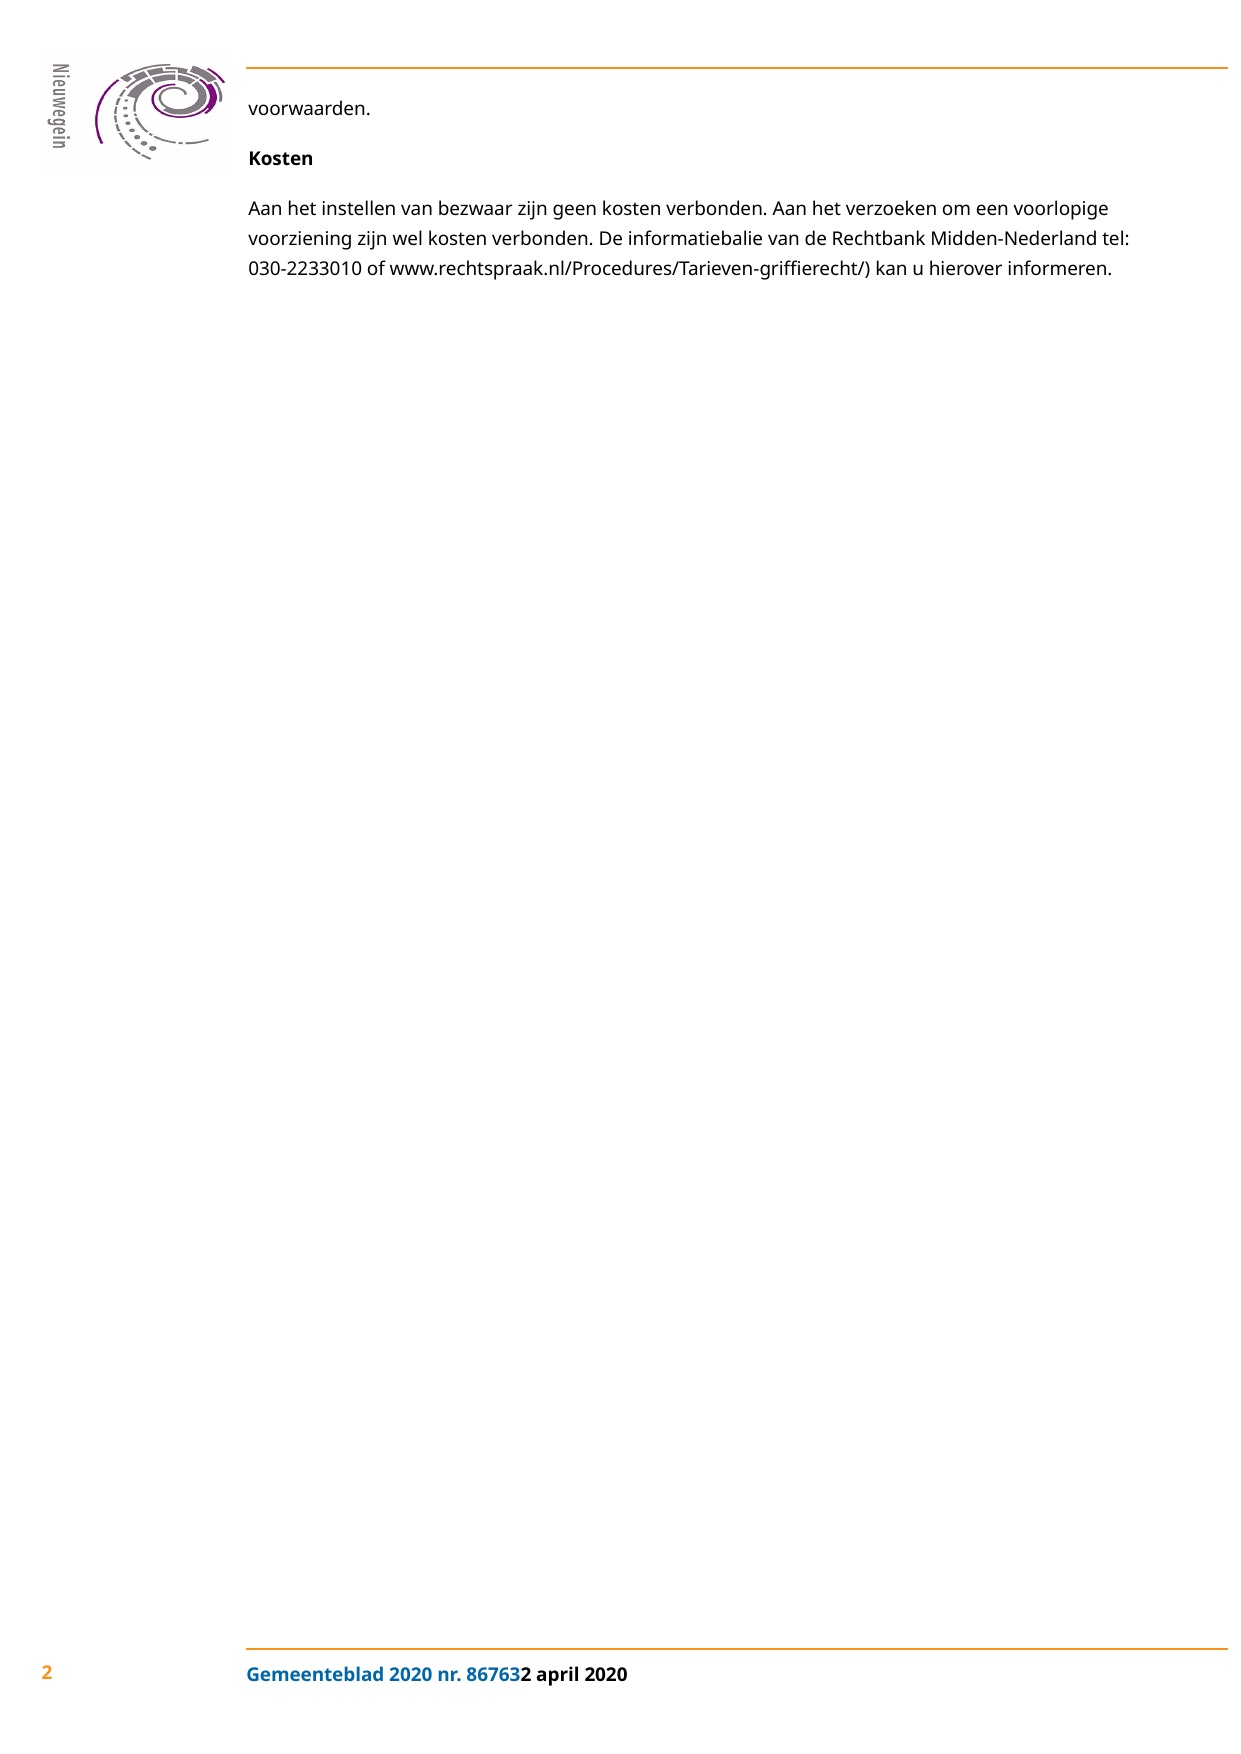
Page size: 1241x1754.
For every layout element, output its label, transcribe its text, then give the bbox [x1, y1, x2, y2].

text Aan het instellen van bezwaar zijn geen kosten verbonden. Aan het verzoeken om een voorlopige voorziening zijn wel kosten verbonden. De informatiebalie van de Rechtbank Midden-Nederland tel: 030-2233010 of www.rechtspraak.nl/Procedures/Tarieven-griffierecht/) kan u hierover informeren. [248, 196, 1152, 281]
text Kosten [248, 145, 1152, 171]
picture [41, 47, 231, 172]
text voorwaarden. [248, 95, 1152, 121]
